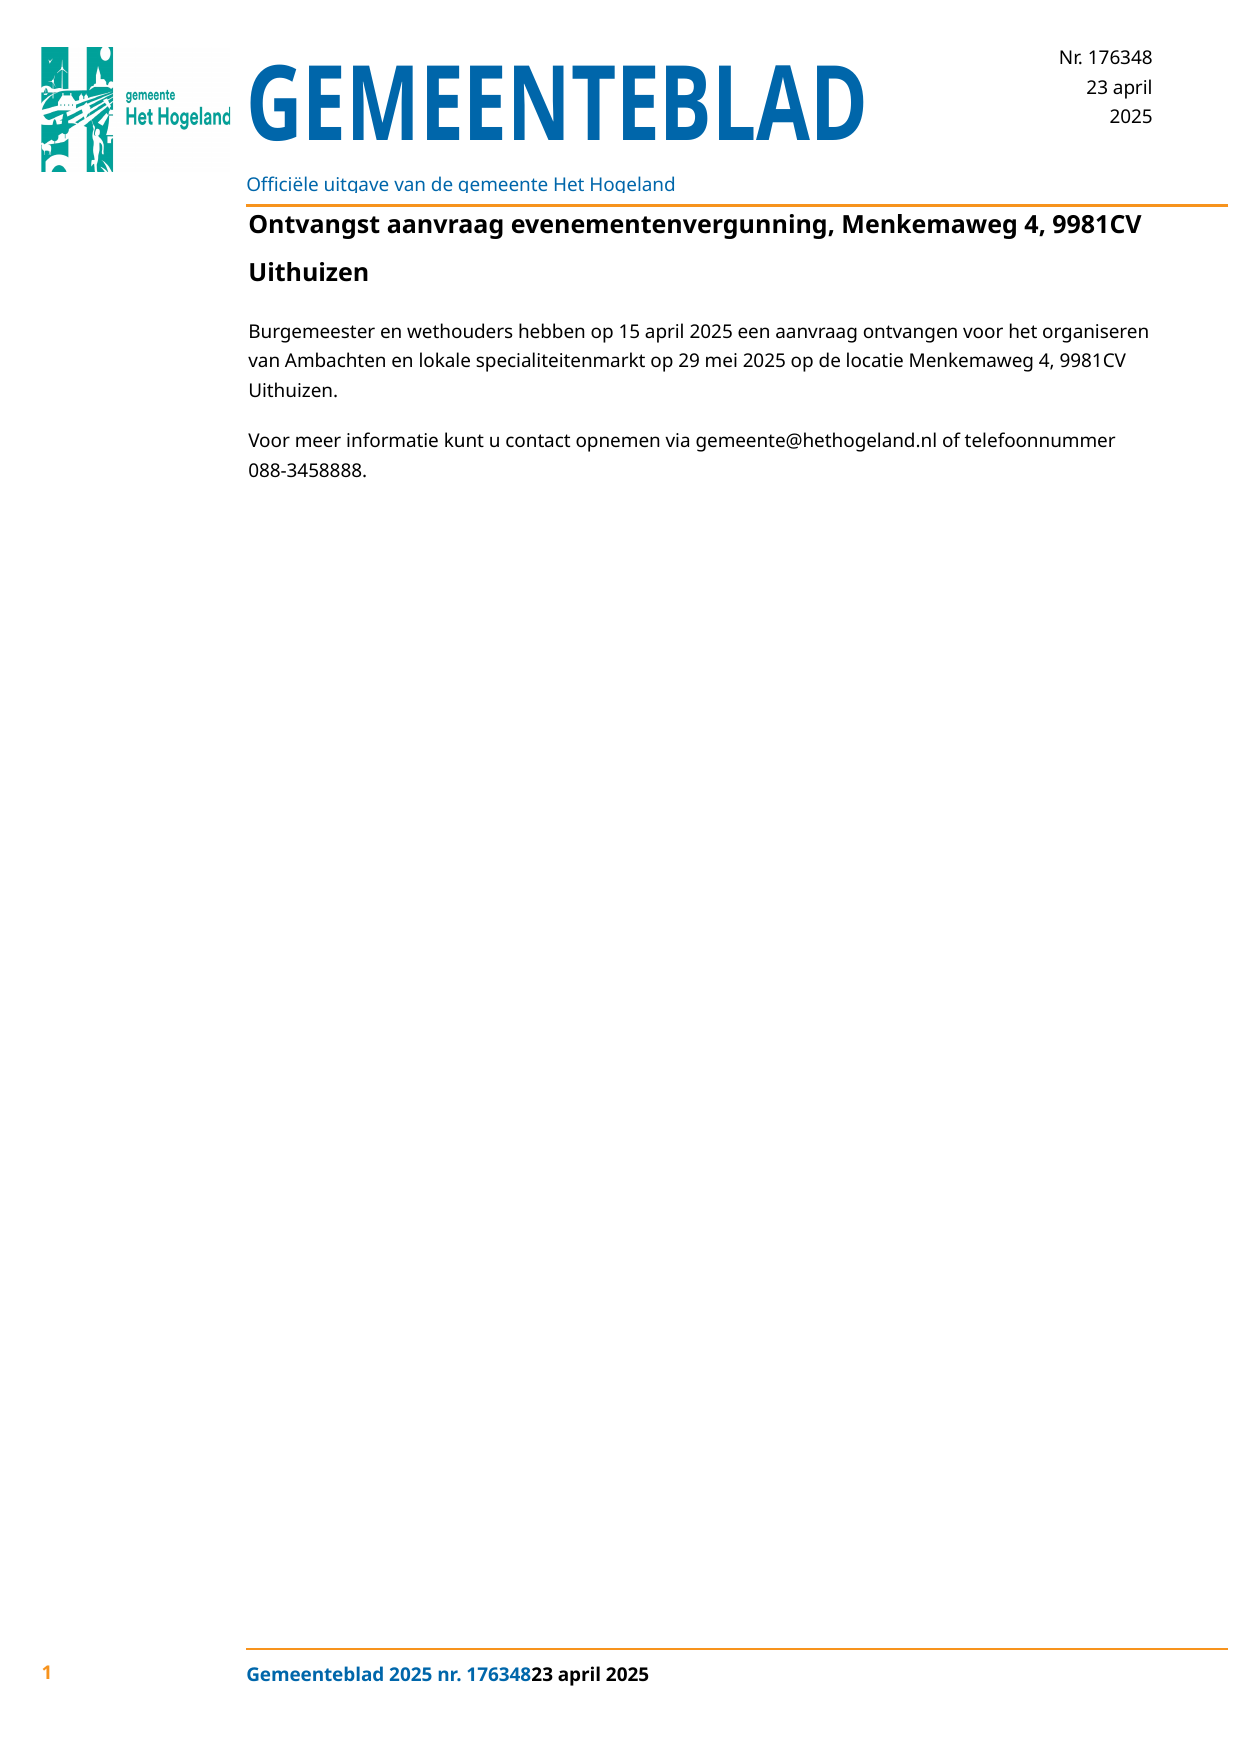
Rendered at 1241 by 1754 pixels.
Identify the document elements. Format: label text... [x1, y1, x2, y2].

text Ontvangst aanvraag evenementenvergunning, Menkemaweg 4, 9981CV Uithuizen [248, 207, 1152, 288]
picture [41, 47, 231, 172]
text Voor meer informatie kunt u contact opnemen via gemeente@hethogeland.nl of telefoonnummer 088-3458888. [248, 427, 1152, 483]
text Burgemeester en wethouders hebben op 15 april 2025 een aanvraag ontvangen voor het organiseren van Ambachten en lokale specialiteitenmarkt op 29 mei 2025 op de locatie Menkemaweg 4, 9981CV Uithuizen. [248, 318, 1152, 403]
